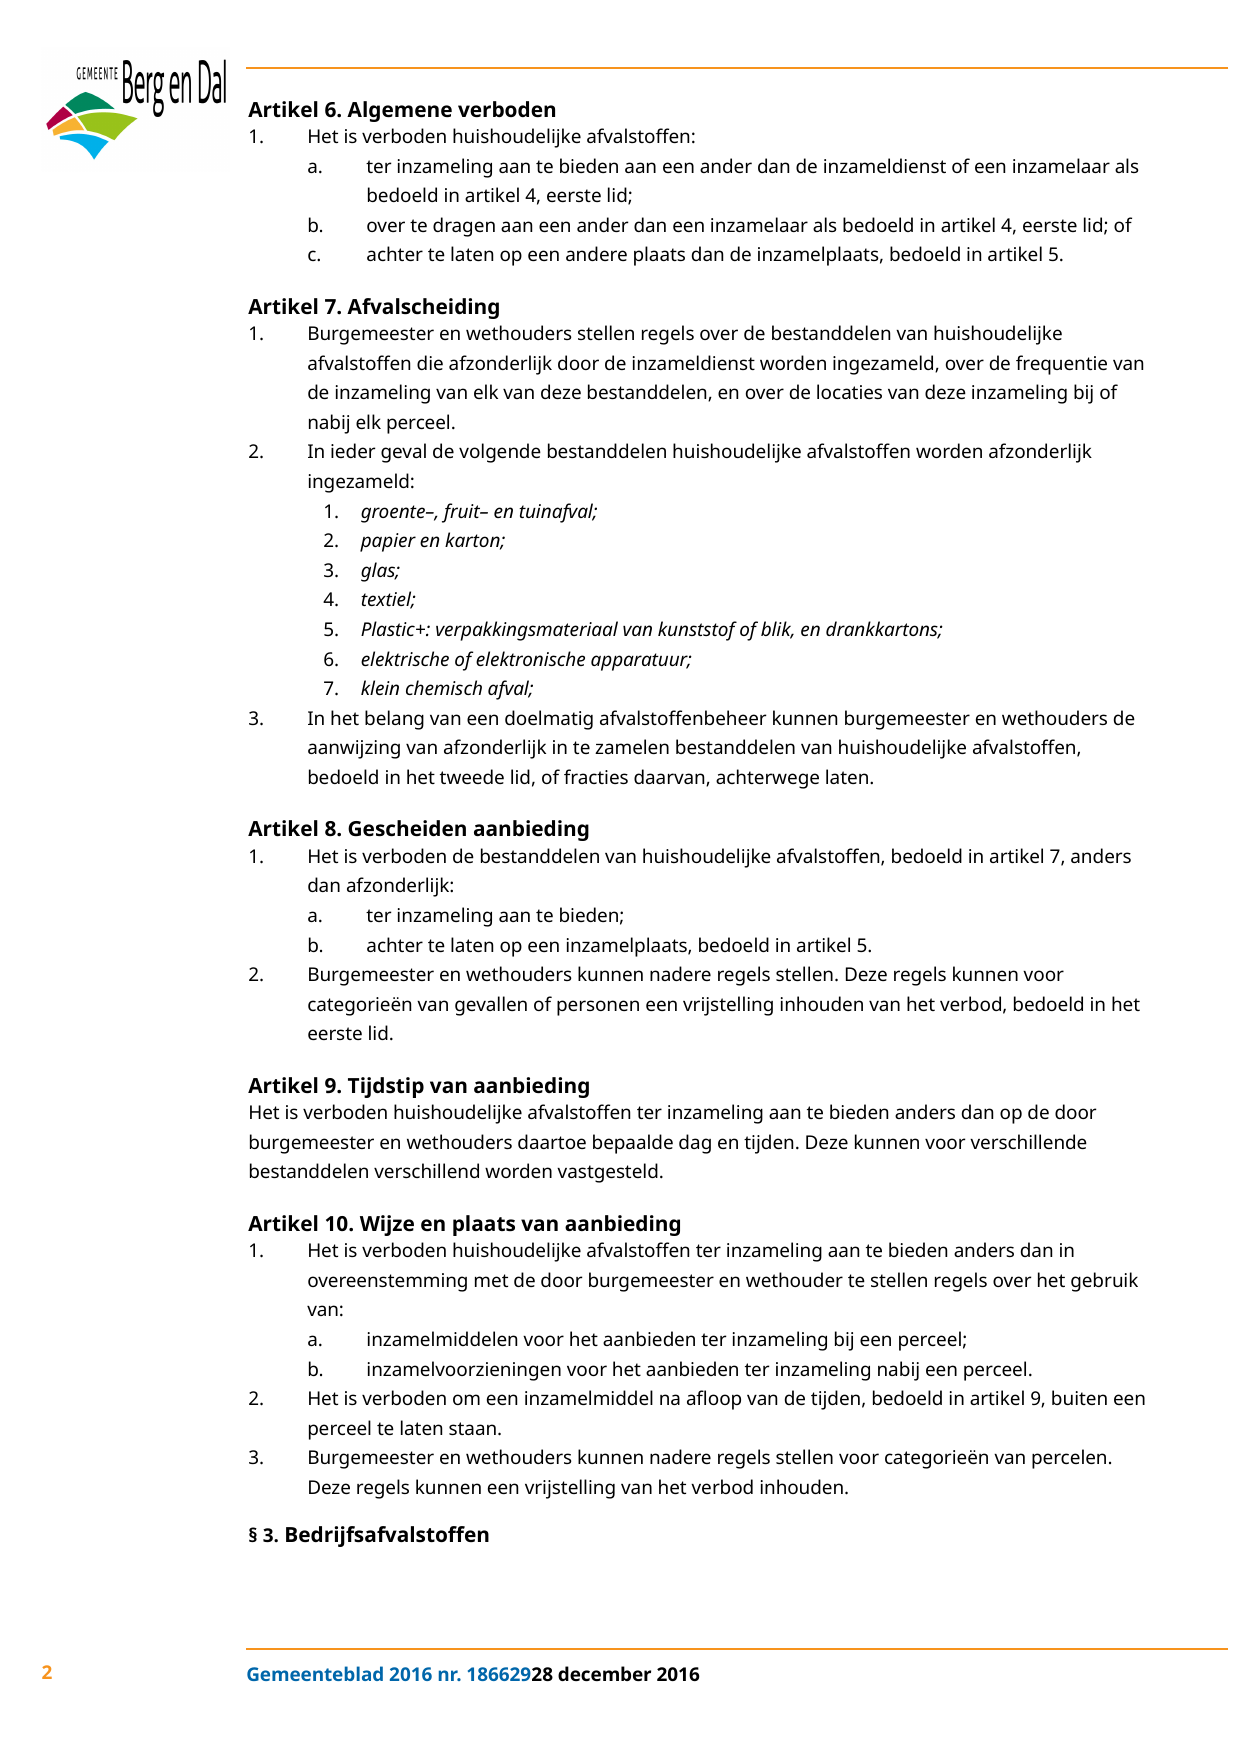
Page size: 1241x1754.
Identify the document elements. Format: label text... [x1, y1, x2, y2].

text Artikel 7. Afvalscheiding [248, 292, 1152, 320]
text Het is verboden huishoudelijke afvalstoffen ter inzameling aan te bieden anders dan op de door burgemeester en wethouders daartoe bepaalde dag en tijden. Deze kunnen voor verschillende bestanddelen verschillend worden vastgesteld. [248, 1099, 1152, 1184]
list achter te laten op een inzamelplaats, bedoeld in artikel 5. [307, 932, 1152, 957]
list Het is verboden huishoudelijke afvalstoffen ter inzameling aan te bieden anders dan in overeenstemming met de door burgemeester en wethouder te stellen regels over het gebruik van: [248, 1237, 1152, 1322]
list ter inzameling aan te bieden; [307, 902, 1152, 928]
list textiel; [323, 587, 1152, 612]
list groente–, fruit– en tuinafval; [323, 498, 1152, 524]
text Artikel 6. Algemene verboden [248, 95, 1152, 123]
list Burgemeester en wethouders kunnen nadere regels stellen. Deze regels kunnen voor categorieën van gevallen of personen een vrijstelling inhouden van het verbod, bedoeld in het eerste lid. [248, 961, 1152, 1046]
list inzamelmiddelen voor het aanbieden ter inzameling bij een perceel; [307, 1326, 1152, 1352]
list over te dragen aan een ander dan een inzamelaar als bedoeld in artikel 4, eerste lid; of [307, 212, 1152, 238]
picture [41, 47, 231, 172]
list Burgemeester en wethouders stellen regels over de bestanddelen van huishoudelijke afvalstoffen die afzonderlijk door de inzameldienst worden ingezameld, over de frequentie van de inzameling van elk van deze bestanddelen, en over de locaties van deze inzameling bij of nabij elk perceel. [248, 320, 1152, 435]
list Plastic+: verpakkingsmateriaal van kunststof of blik, en drankkartons; [323, 616, 1152, 642]
text Artikel 10. Wijze en plaats van aanbieding [248, 1209, 1152, 1237]
text Artikel 8. Gescheiden aanbieding [248, 814, 1152, 843]
list glas; [323, 557, 1152, 583]
list Het is verboden huishoudelijke afvalstoffen: [248, 123, 1152, 149]
list elektrische of elektronische apparatuur; [323, 646, 1152, 672]
list papier en karton; [323, 527, 1152, 553]
text § 3. Bedrijfsafvalstoffen [248, 1520, 1152, 1548]
list achter te laten op een andere plaats dan de inzamelplaats, bedoeld in artikel 5. [307, 242, 1152, 267]
list In ieder geval de volgende bestanddelen huishoudelijke afvalstoffen worden afzonderlijk ingezameld: [248, 439, 1152, 494]
list klein chemisch afval; [323, 675, 1152, 701]
text Artikel 9. Tijdstip van aanbieding [248, 1071, 1152, 1099]
list Burgemeester en wethouders kunnen nadere regels stellen voor categorieën van percelen. Deze regels kunnen een vrijstelling van het verbod inhouden. [248, 1444, 1152, 1500]
list Het is verboden de bestanddelen van huishoudelijke afvalstoffen, bedoeld in artikel 7, anders dan afzonderlijk: [248, 843, 1152, 898]
list In het belang van een doelmatig afvalstoffenbeheer kunnen burgemeester en wethouders de aanwijzing van afzonderlijk in te zamelen bestanddelen van huishoudelijke afvalstoffen, bedoeld in het tweede lid, of fracties daarvan, achterwege laten. [248, 705, 1152, 790]
list ter inzameling aan te bieden aan een ander dan de inzameldienst of een inzamelaar als bedoeld in artikel 4, eerste lid; [307, 153, 1152, 208]
list inzamelvoorzieningen voor het aanbieden ter inzameling nabij een perceel. [307, 1356, 1152, 1381]
list Het is verboden om een inzamelmiddel na afloop van de tijden, bedoeld in artikel 9, buiten een perceel te laten staan. [248, 1385, 1152, 1441]
